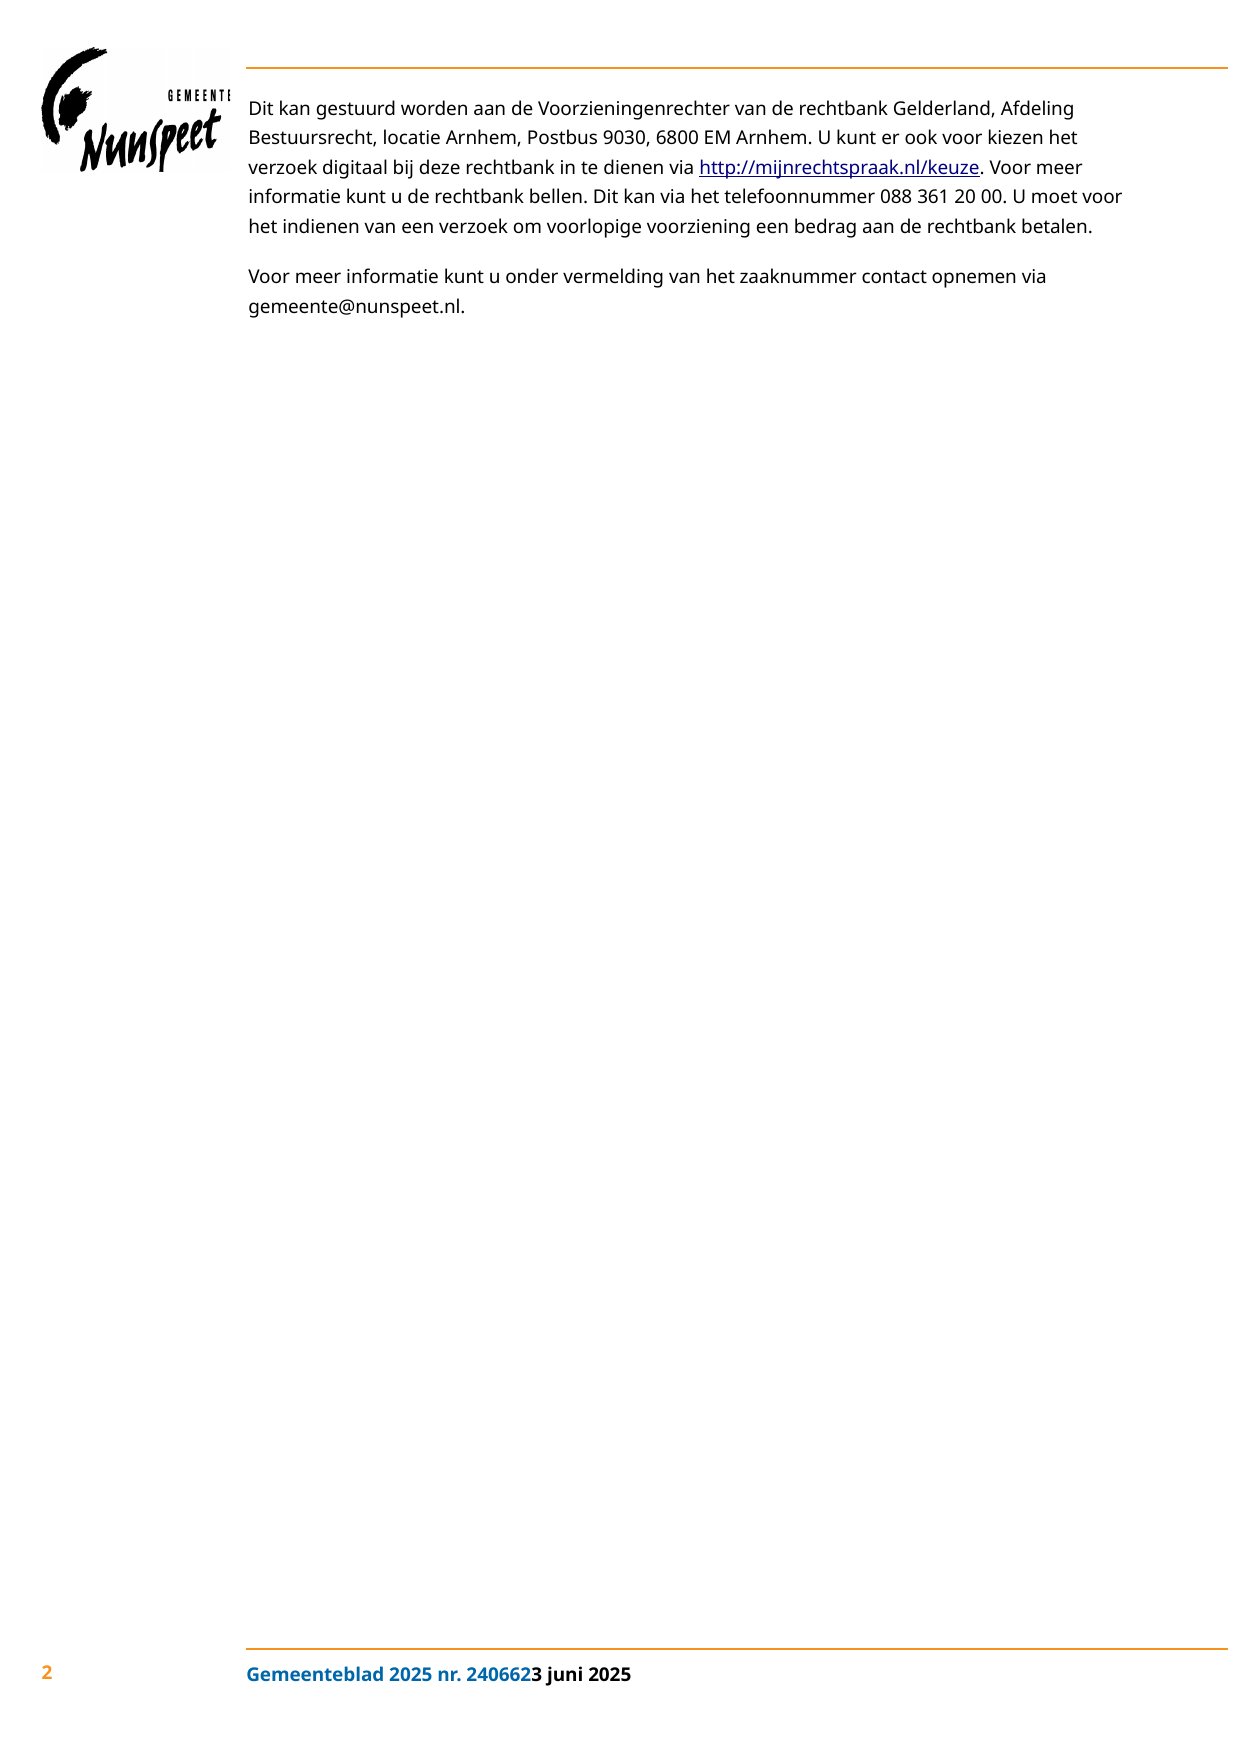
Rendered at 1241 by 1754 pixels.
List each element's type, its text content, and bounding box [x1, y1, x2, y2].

text Dit kan gestuurd worden aan de Voorzieningenrechter van de rechtbank Gelderland, Afdeling Bestuursrecht, locatie Arnhem, Postbus 9030, 6800 EM Arnhem. U kunt er ook voor kiezen het verzoek digitaal bij deze rechtbank in te dienen via http://mijnrechtspraak.nl/keuze. Voor meer informatie kunt u de rechtbank bellen. Dit kan via het telefoonnummer 088 361 20 00. U moet voor het indienen van een verzoek om voorlopige voorziening een bedrag aan de rechtbank betalen. [248, 95, 1152, 239]
picture [41, 47, 231, 172]
text Voor meer informatie kunt u onder vermelding van het zaaknummer contact opnemen via gemeente@nunspeet.nl. [248, 263, 1152, 319]
